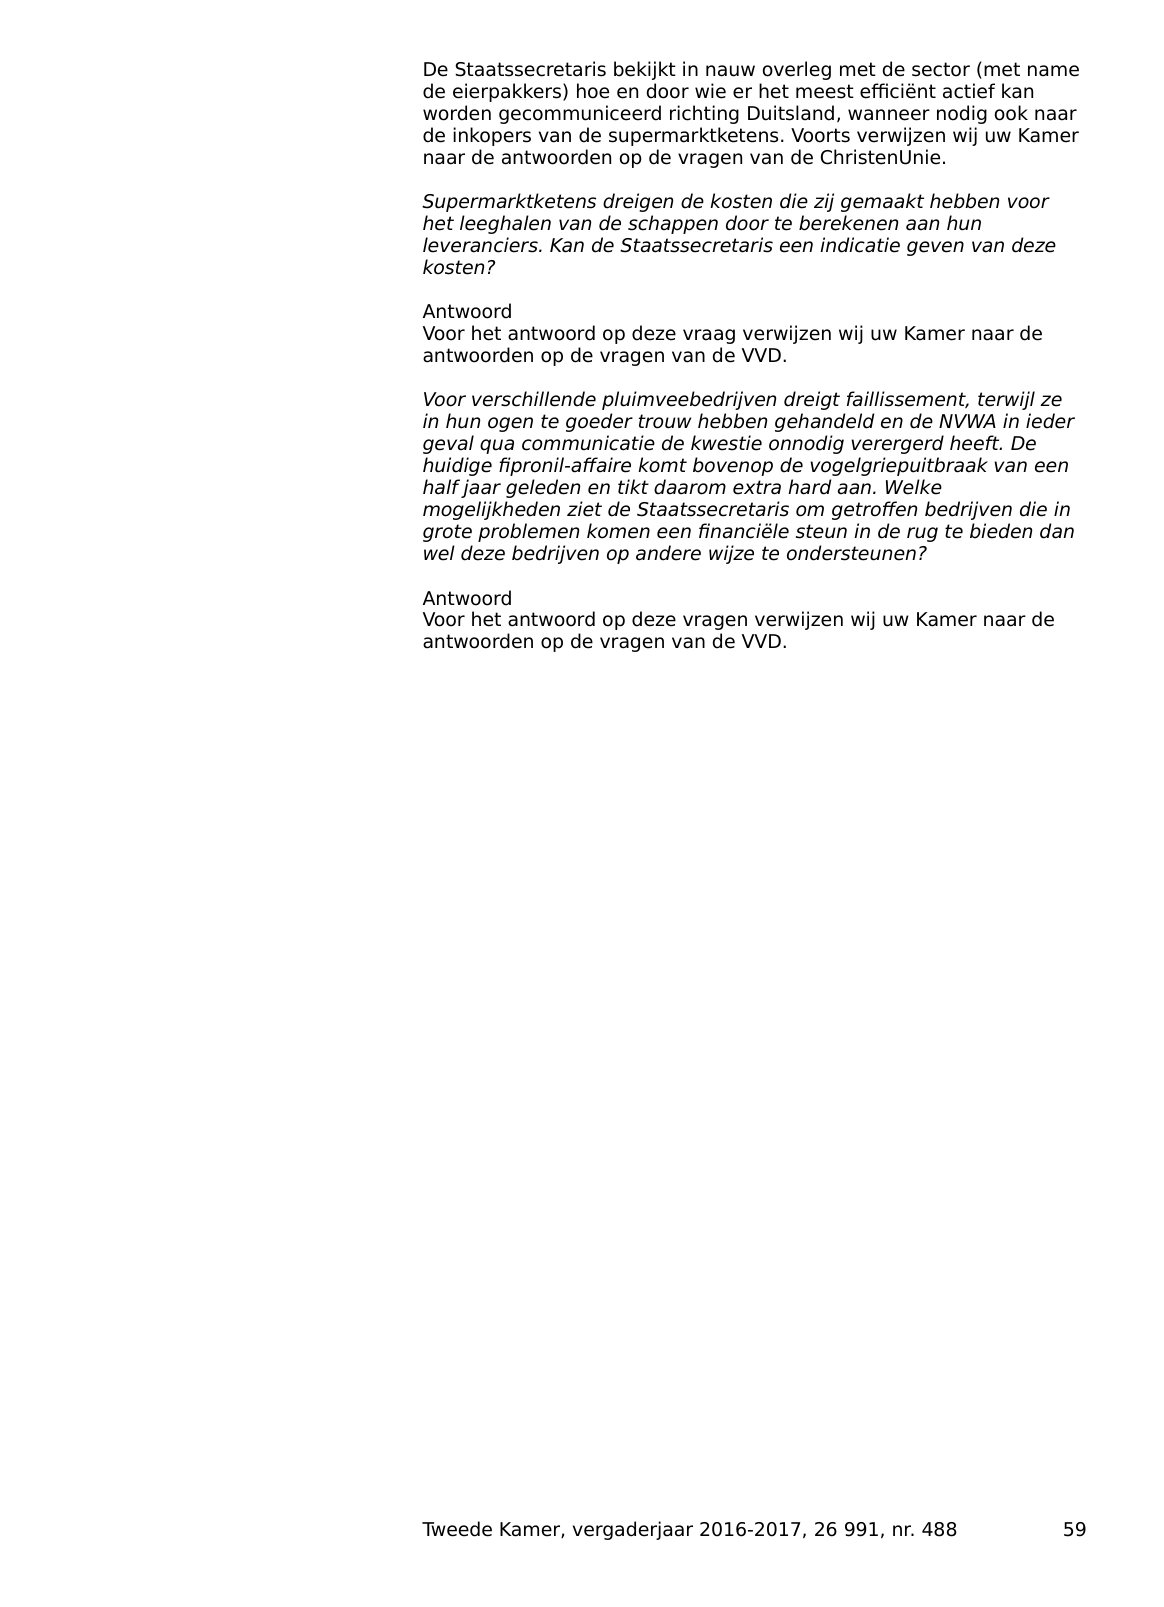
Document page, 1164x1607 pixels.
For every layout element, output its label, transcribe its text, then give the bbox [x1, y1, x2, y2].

text Voor het antwoord op deze vragen verwijzen wij uw Kamer naar de antwoorden op de vragen van de VVD. [422, 609, 1087, 653]
text Supermarktketens dreigen de kosten die zij gemaakt hebben voor het leeghalen van de schappen door te berekenen aan hun leveranciers. Kan de Staatssecretaris een indicatie geven van deze kosten? [422, 191, 1087, 279]
text Voor verschillende pluimveebedrijven dreigt faillissement, terwijl ze in hun ogen te goeder trouw hebben gehandeld en de NVWA in ieder geval qua communicatie de kwestie onnodig verergerd heeft. De huidige fipronil-affaire komt bovenop de vogelgriepuitbraak van een half jaar geleden en tikt daarom extra hard aan. Welke mogelijkheden ziet de Staatssecretaris om getroffen bedrijven die in grote problemen komen een financiële steun in de rug te bieden dan wel deze bedrijven op andere wijze te ondersteunen? [422, 389, 1087, 565]
text Antwoord [422, 301, 1087, 323]
text Antwoord [422, 587, 1087, 609]
text De Staatssecretaris bekijkt in nauw overleg met de sector (met name de eierpakkers) hoe en door wie er het meest efficiënt actief kan worden gecommuniceerd richting Duitsland, wanneer nodig ook naar de inkopers van de supermarktketens. Voorts verwijzen wij uw Kamer naar de antwoorden op de vragen van de ChristenUnie. [422, 59, 1087, 169]
text Voor het antwoord op deze vraag verwijzen wij uw Kamer naar de antwoorden op de vragen van de VVD. [422, 323, 1087, 367]
